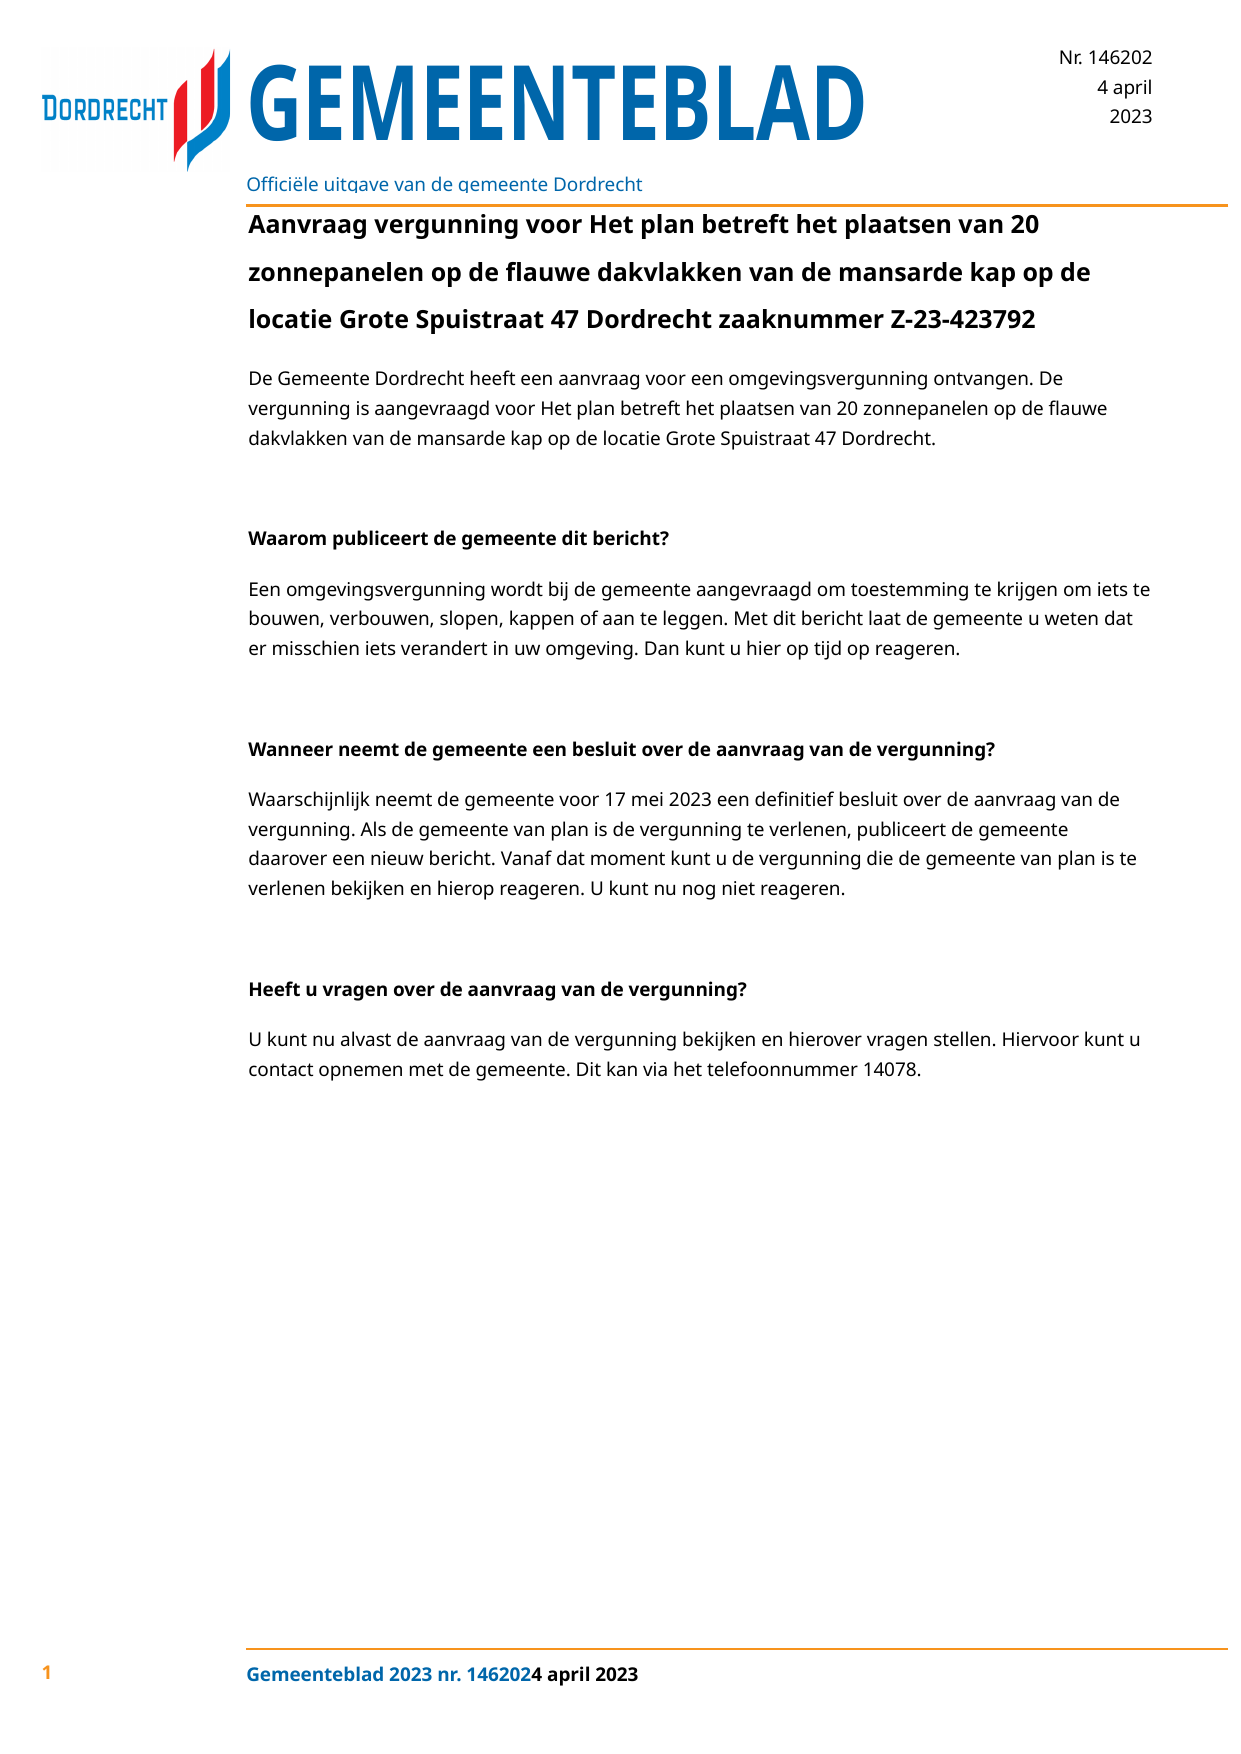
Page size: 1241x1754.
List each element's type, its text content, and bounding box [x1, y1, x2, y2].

text Waarschijnlijk neemt de gemeente voor 17 mei 2023 een definitief besluit over de aanvraag van de vergunning. Als de gemeente van plan is de vergunning te verlenen, publiceert de gemeente daarover een nieuw bericht. Vanaf dat moment kunt u de vergunning die de gemeente van plan is te verlenen bekijken en hierop reageren. U kunt nu nog niet reageren. [248, 786, 1152, 901]
text Een omgevingsvergunning wordt bij de gemeente aangevraagd om toestemming te krijgen om iets te bouwen, verbouwen, slopen, kappen of aan te leggen. Met dit bericht laat de gemeente u weten dat er misschien iets verandert in uw omgeving. Dan kunt u hier op tijd op reageren. [248, 576, 1152, 661]
text Waarom publiceert de gemeente dit bericht? [248, 526, 1152, 551]
text Aanvraag vergunning voor Het plan betreft het plaatsen van 20 zonnepanelen op de flauwe dakvlakken van de mansarde kap op de locatie Grote Spuistraat 47 Dordrecht zaaknummer Z-23-423792 [248, 207, 1152, 336]
text U kunt nu alvast de aanvraag van de vergunning bekijken en hierover vragen stellen. Hiervoor kunt u contact opnemen met de gemeente. Dit kan via het telefoonnummer 14078. [248, 1026, 1152, 1082]
text De Gemeente Dordrecht heeft een aanvraag voor een omgevingsvergunning ontvangen. De vergunning is aangevraagd voor Het plan betreft het plaatsen van 20 zonnepanelen op de flauwe dakvlakken van de mansarde kap op de locatie Grote Spuistraat 47 Dordrecht. [248, 366, 1152, 450]
text Heeft u vragen over de aanvraag van de vergunning? [248, 976, 1152, 1002]
picture [41, 47, 231, 172]
text Wanneer neemt de gemeente een besluit over de aanvraag van de vergunning? [248, 736, 1152, 762]
